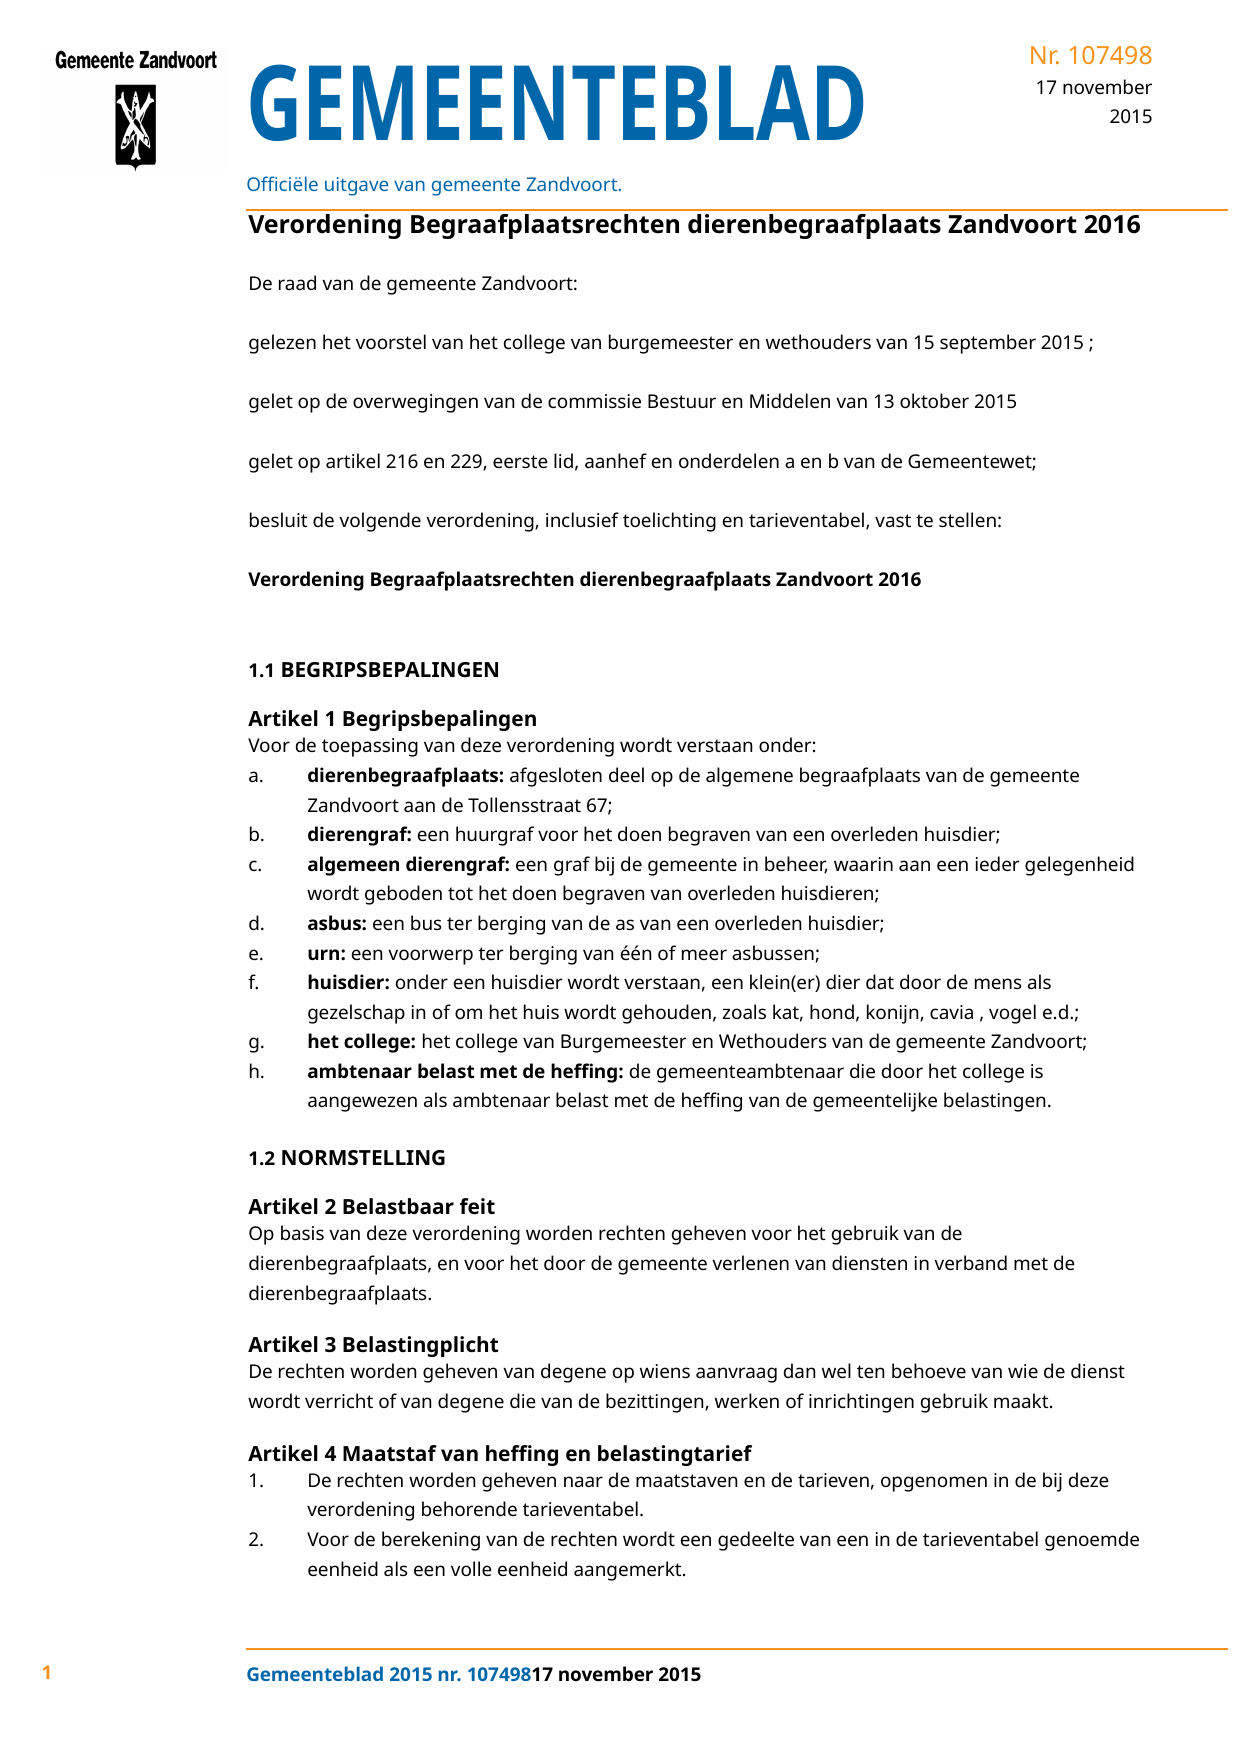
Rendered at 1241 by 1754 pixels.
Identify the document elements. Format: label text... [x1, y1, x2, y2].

list De rechten worden geheven naar de maatstaven en de tarieven, opgenomen in de bij deze verordening behorende tarieventabel. [248, 1467, 1152, 1522]
text Voor de toepassing van deze verordening wordt verstaan onder: [248, 733, 1152, 758]
text 1.2 NORMSTELLING [248, 1143, 1152, 1171]
list Voor de berekening van de rechten wordt een gedeelte van een in de tarieventabel genoemde eenheid als een volle eenheid aangemerkt. [248, 1526, 1152, 1582]
text gelet op de overwegingen van de commissie Bestuur en Middelen van 13 oktober 2015 [248, 389, 1152, 414]
text 1.1 BEGRIPSBEPALINGEN [248, 655, 1152, 683]
list huisdier: onder een huisdier wordt verstaan, een klein(er) dier dat door de mens als gezelschap in of om het huis wordt gehouden, zoals kat, hond, konijn, cavia , vogel e.d.; [248, 969, 1152, 1024]
text Op basis van deze verordening worden rechten geheven voor het gebruik van de dierenbegraafplaats, en voor het door de gemeente verlenen van diensten in verband met de dierenbegraafplaats. [248, 1221, 1152, 1306]
text Artikel 2 Belastbaar feit [248, 1192, 1152, 1221]
text Artikel 3 Belastingplicht [248, 1330, 1152, 1359]
text De raad van de gemeente Zandvoort: [248, 270, 1152, 296]
list dierengraf: een huurgraf voor het doen begraven van een overleden huisdier; [248, 821, 1152, 847]
list het college: het college van Burgemeester en Wethouders van de gemeente Zandvoort; [248, 1028, 1152, 1054]
text Verordening Begraafplaatsrechten dierenbegraafplaats Zandvoort 2016 [248, 211, 1152, 241]
text besluit de volgende verordening, inclusief toelichting en tarieventabel, vast te stellen: [248, 507, 1152, 533]
text gelezen het voorstel van het college van burgemeester en wethouders van 15 september 2015 ; [248, 329, 1152, 355]
list asbus: een bus ter berging van de as van een overleden huisdier; [248, 910, 1152, 936]
text Verordening Begraafplaatsrechten dierenbegraafplaats Zandvoort 2016 [248, 566, 1152, 592]
text gelet op artikel 216 en 229, eerste lid, aanhef en onderdelen a en b van de Gemeentewet; [248, 448, 1152, 473]
list algemeen dierengraf: een graf bij de gemeente in beheer, waarin aan een ieder gelegenheid wordt geboden tot het doen begraven van overleden huisdieren; [248, 851, 1152, 906]
list ambtenaar belast met de heffing: de gemeenteambtenaar die door het college is aangewezen als ambtenaar belast met de heffing van de gemeentelijke belastingen. [248, 1058, 1152, 1113]
text Artikel 4 Maatstaf van heffing en belastingtarief [248, 1439, 1152, 1467]
picture [41, 47, 231, 172]
text Artikel 1 Begripsbepalingen [248, 704, 1152, 733]
list urn: een voorwerp ter berging van één of meer asbussen; [248, 940, 1152, 965]
list dierenbegraafplaats: afgesloten deel op de algemene begraafplaats van de gemeente Zandvoort aan de Tollensstraat 67; [248, 762, 1152, 817]
text De rechten worden geheven van degene op wiens aanvraag dan wel ten behoeve van wie de dienst wordt verricht of van degene die van de bezittingen, werken of inrichtingen gebruik maakt. [248, 1359, 1152, 1414]
